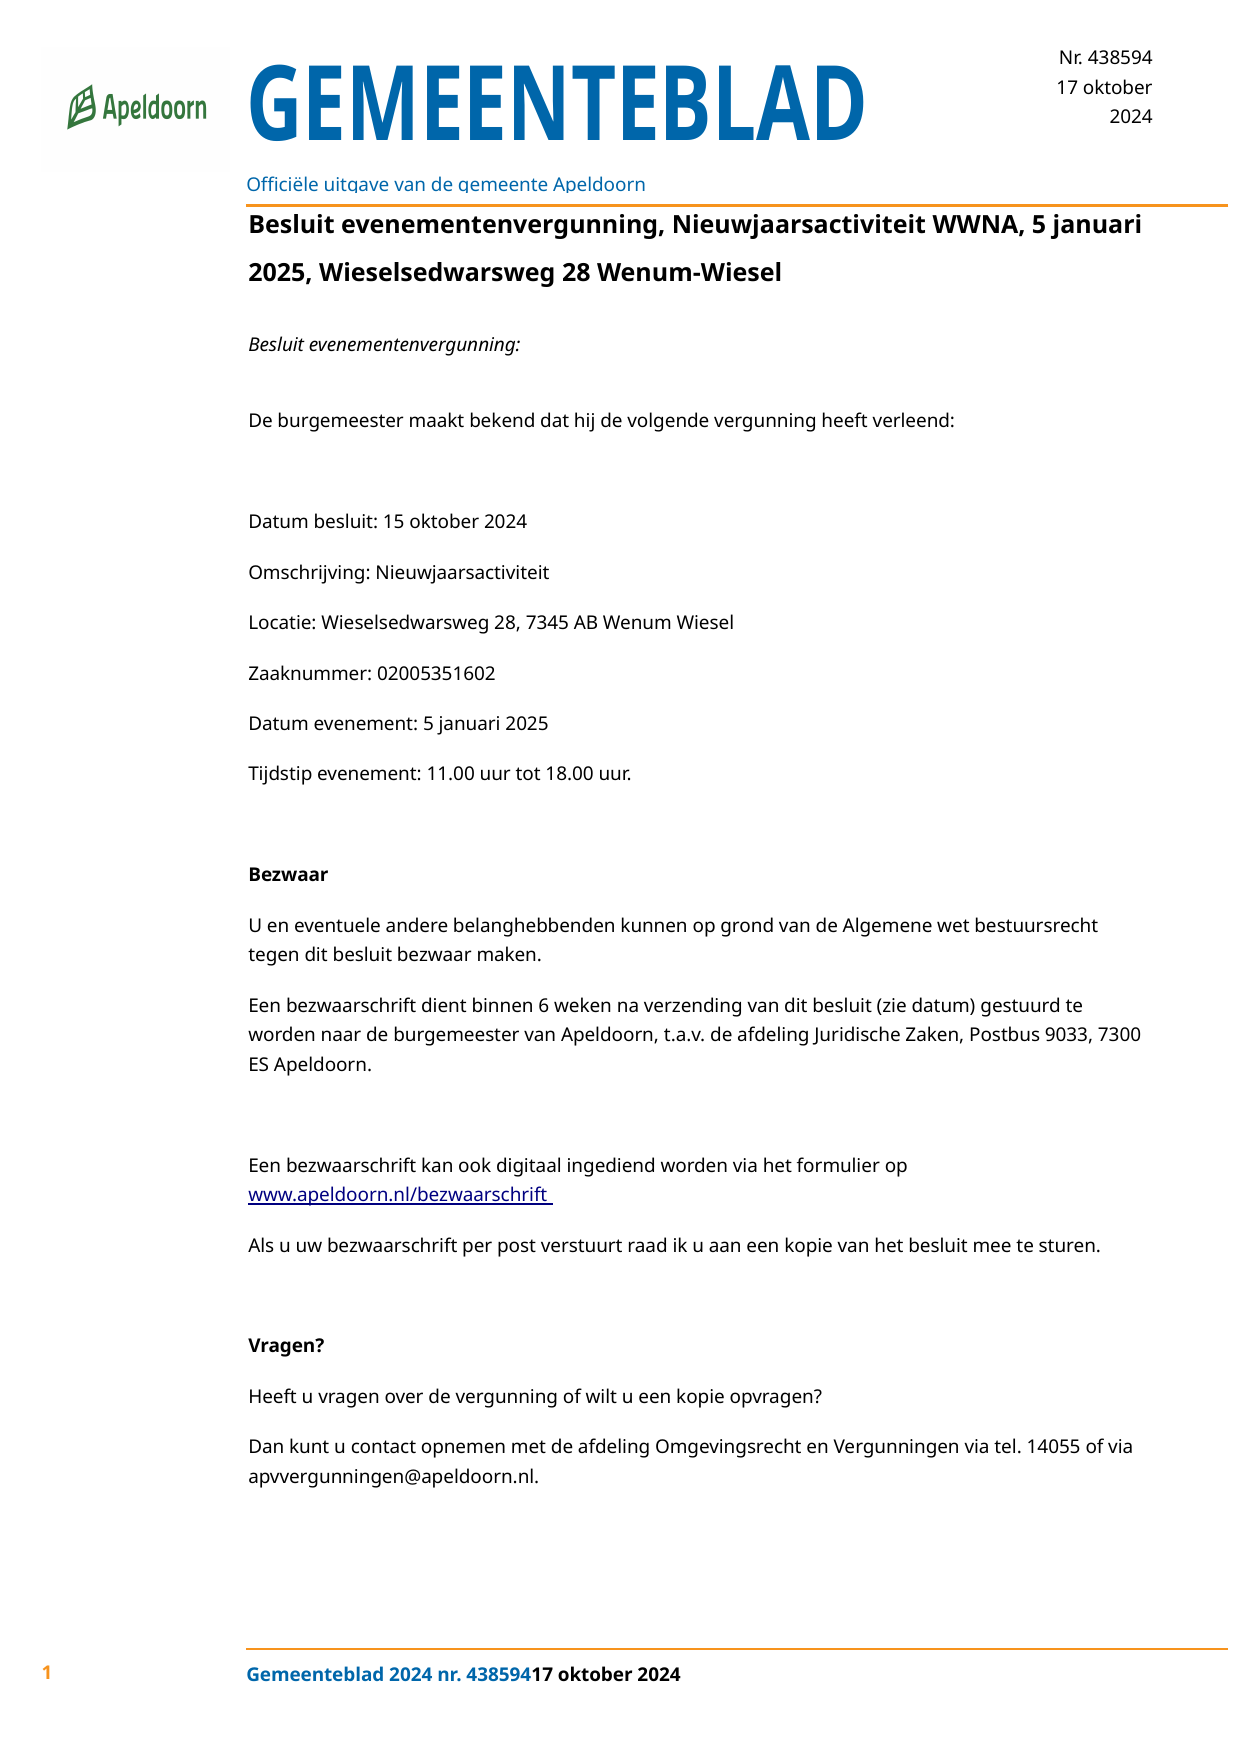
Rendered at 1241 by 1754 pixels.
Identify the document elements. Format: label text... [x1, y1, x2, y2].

text Heeft u vragen over de vergunning of wilt u een kopie opvragen? [248, 1383, 1152, 1409]
text U en eventuele andere belanghebbenden kunnen op grond van de Algemene wet bestuursrecht tegen dit besluit bezwaar maken. [248, 912, 1152, 967]
text Datum besluit: 15 oktober 2024 [248, 508, 1152, 534]
text Vragen? [248, 1333, 1152, 1358]
text Bezwaar [248, 861, 1152, 887]
text Een bezwaarschrift kan ook digitaal ingediend worden via het formulier op www.apeldoorn.nl/bezwaarschrift [248, 1152, 1152, 1207]
text Zaaknummer: 02005351602 [248, 660, 1152, 685]
text Tijdstip evenement: 11.00 uur tot 18.00 uur. [248, 761, 1152, 786]
text Locatie: Wieselsedwarsweg 28, 7345 AB Wenum Wiesel [248, 609, 1152, 635]
picture [41, 47, 231, 172]
text Besluit evenementenvergunning: [248, 331, 1152, 357]
text Besluit evenementenvergunning, Nieuwjaarsactiviteit WWNA, 5 januari 2025, Wieselsedwarsweg 28 Wenum-Wiesel [248, 207, 1152, 288]
text De burgemeester maakt bekend dat hij de volgende vergunning heeft verleend: [248, 408, 1152, 433]
text Datum evenement: 5 januari 2025 [248, 710, 1152, 736]
text Omschrijving: Nieuwjaarsactiviteit [248, 559, 1152, 584]
text Dan kunt u contact opnemen met de afdeling Omgevingsrecht en Vergunningen via tel. 14055 of via apvvergunningen@apeldoorn.nl. [248, 1433, 1152, 1489]
text Een bezwaarschrift dient binnen 6 weken na verzending van dit besluit (zie datum) gestuurd te worden naar de burgemeester van Apeldoorn, t.a.v. de afdeling Juridische Zaken, Postbus 9033, 7300 ES Apeldoorn. [248, 992, 1152, 1077]
text Als u uw bezwaarschrift per post verstuurt raad ik u aan een kopie van het besluit mee te sturen. [248, 1232, 1152, 1257]
